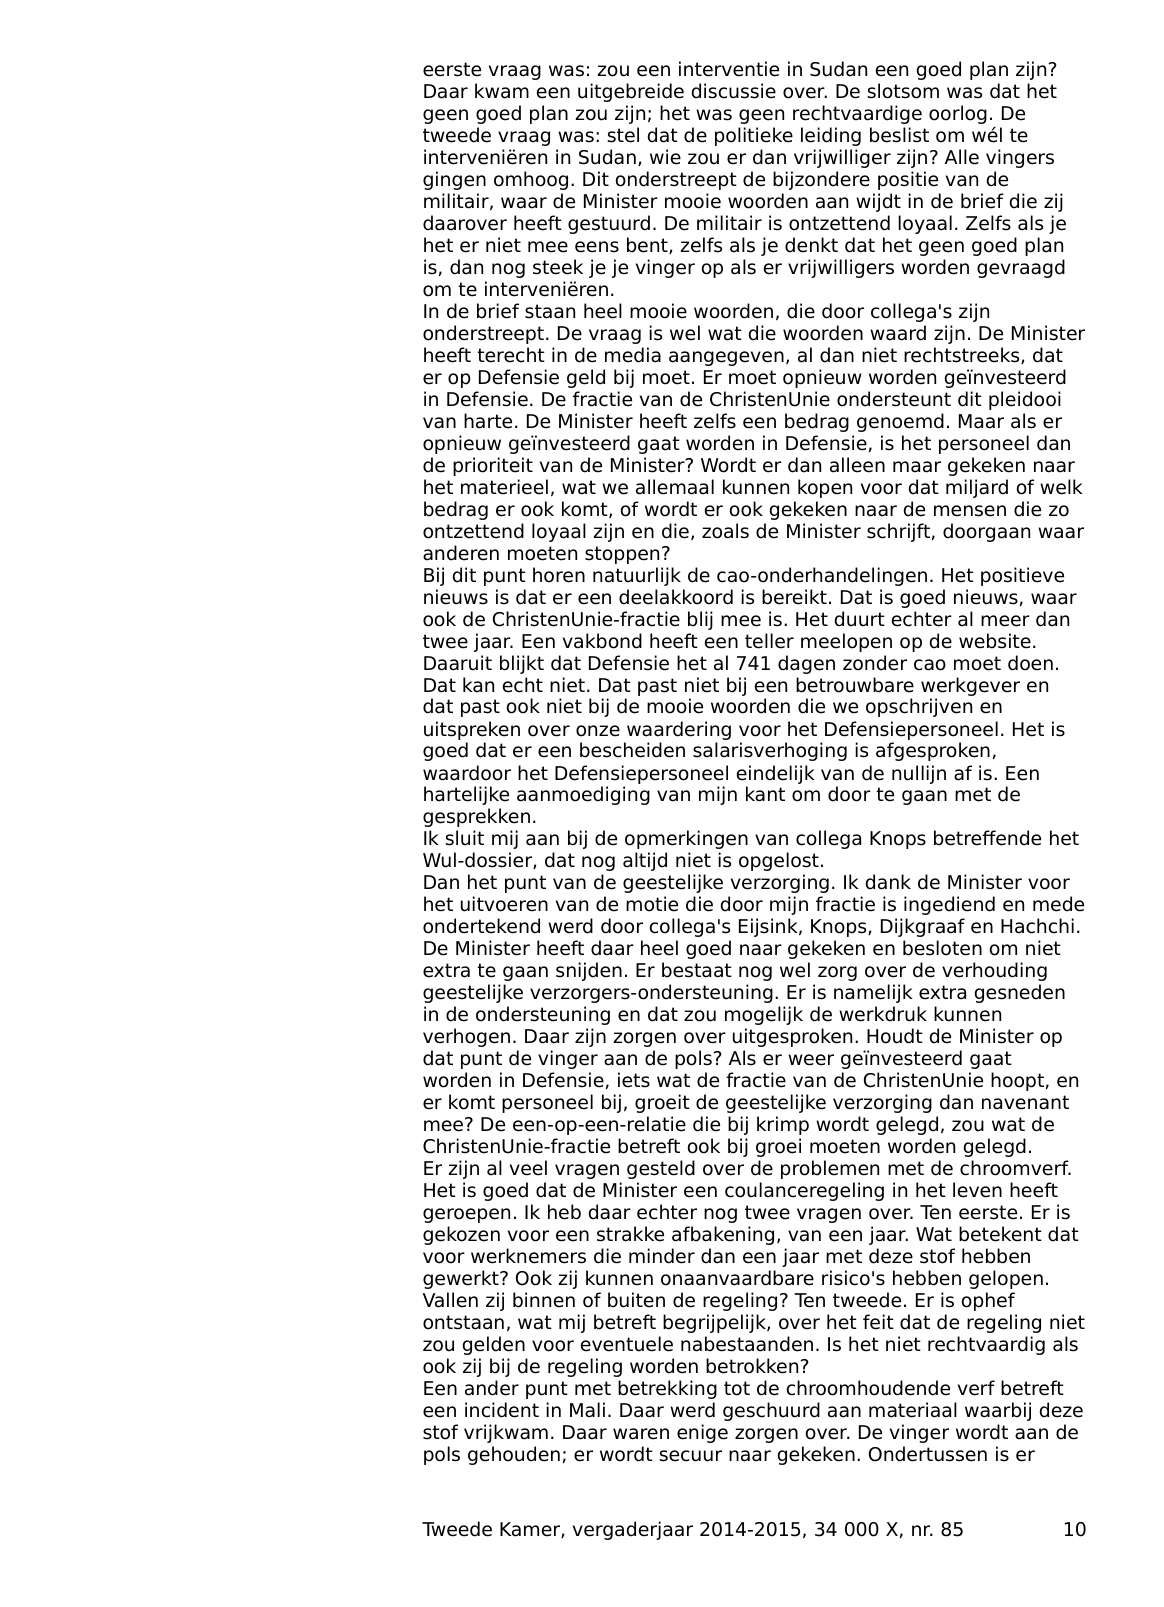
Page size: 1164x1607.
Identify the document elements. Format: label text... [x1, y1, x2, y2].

text eerste vraag was: zou een interventie in Sudan een goed plan zijn? Daar kwam een uitgebreide discussie over. De slotsom was dat het geen goed plan zou zijn; het was geen rechtvaardige oorlog. De tweede vraag was: stel dat de politieke leiding beslist om wél te interveniëren in Sudan, wie zou er dan vrijwilliger zijn? Alle vingers gingen omhoog. Dit onderstreept de bijzondere positie van de militair, waar de Minister mooie woorden aan wijdt in de brief die zij daarover heeft gestuurd. De militair is ontzettend loyaal. Zelfs als je het er niet mee eens bent, zelfs als je denkt dat het geen goed plan is, dan nog steek je je vinger op als er vrijwilligers worden gevraagd om te interveniëren. [422, 59, 1087, 301]
text Een ander punt met betrekking tot de chroomhoudende verf betreft een incident in Mali. Daar werd geschuurd aan materiaal waarbij deze stof vrijkwam. Daar waren enige zorgen over. De vinger wordt aan de pols gehouden; er wordt secuur naar gekeken. Ondertussen is er [422, 1378, 1087, 1466]
text In de brief staan heel mooie woorden, die door collega's zijn onderstreept. De vraag is wel wat die woorden waard zijn. De Minister heeft terecht in de media aangegeven, al dan niet rechtstreeks, dat er op Defensie geld bij moet. Er moet opnieuw worden geïnvesteerd in Defensie. De fractie van de ChristenUnie ondersteunt dit pleidooi van harte. De Minister heeft zelfs een bedrag genoemd. Maar als er opnieuw geïnvesteerd gaat worden in Defensie, is het personeel dan de prioriteit van de Minister? Wordt er dan alleen maar gekeken naar het materieel, wat we allemaal kunnen kopen voor dat miljard of welk bedrag er ook komt, of wordt er ook gekeken naar de mensen die zo ontzettend loyaal zijn en die, zoals de Minister schrijft, doorgaan waar anderen moeten stoppen? [422, 301, 1087, 564]
text Er zijn al veel vragen gesteld over de problemen met de chroomverf. Het is goed dat de Minister een coulanceregeling in het leven heeft geroepen. Ik heb daar echter nog twee vragen over. Ten eerste. Er is gekozen voor een strakke afbakening, van een jaar. Wat betekent dat voor werknemers die minder dan een jaar met deze stof hebben gewerkt? Ook zij kunnen onaanvaardbare risico's hebben gelopen. Vallen zij binnen of buiten de regeling? Ten tweede. Er is ophef ontstaan, wat mij betreft begrijpelijk, over het feit dat de regeling niet zou gelden voor eventuele nabestaanden. Is het niet rechtvaardig als ook zij bij de regeling worden betrokken? [422, 1158, 1087, 1378]
text Bij dit punt horen natuurlijk de cao-onderhandelingen. Het positieve nieuws is dat er een deelakkoord is bereikt. Dat is goed nieuws, waar ook de ChristenUnie-fractie blij mee is. Het duurt echter al meer dan twee jaar. Een vakbond heeft een teller meelopen op de website. Daaruit blijkt dat Defensie het al 741 dagen zonder cao moet doen. Dat kan echt niet. Dat past niet bij een betrouwbare werkgever en dat past ook niet bij de mooie woorden die we opschrijven en uitspreken over onze waardering voor het Defensiepersoneel. Het is goed dat er een bescheiden salarisverhoging is afgesproken, waardoor het Defensiepersoneel eindelijk van de nullijn af is. Een hartelijke aanmoediging van mijn kant om door te gaan met de gesprekken. [422, 564, 1087, 828]
text Dan het punt van de geestelijke verzorging. Ik dank de Minister voor het uitvoeren van de motie die door mijn fractie is ingediend en mede ondertekend werd door collega's Eijsink, Knops, Dijkgraaf en Hachchi. De Minister heeft daar heel goed naar gekeken en besloten om niet extra te gaan snijden. Er bestaat nog wel zorg over de verhouding geestelijke verzorgers-ondersteuning. Er is namelijk extra gesneden in de ondersteuning en dat zou mogelijk de werkdruk kunnen verhogen. Daar zijn zorgen over uitgesproken. Houdt de Minister op dat punt de vinger aan de pols? Als er weer geïnvesteerd gaat worden in Defensie, iets wat de fractie van de ChristenUnie hoopt, en er komt personeel bij, groeit de geestelijke verzorging dan navenant mee? De een-op-een-relatie die bij krimp wordt gelegd, zou wat de ChristenUnie-fractie betreft ook bij groei moeten worden gelegd. [422, 872, 1087, 1158]
text Ik sluit mij aan bij de opmerkingen van collega Knops betreffende het Wul-dossier, dat nog altijd niet is opgelost. [422, 828, 1087, 872]
